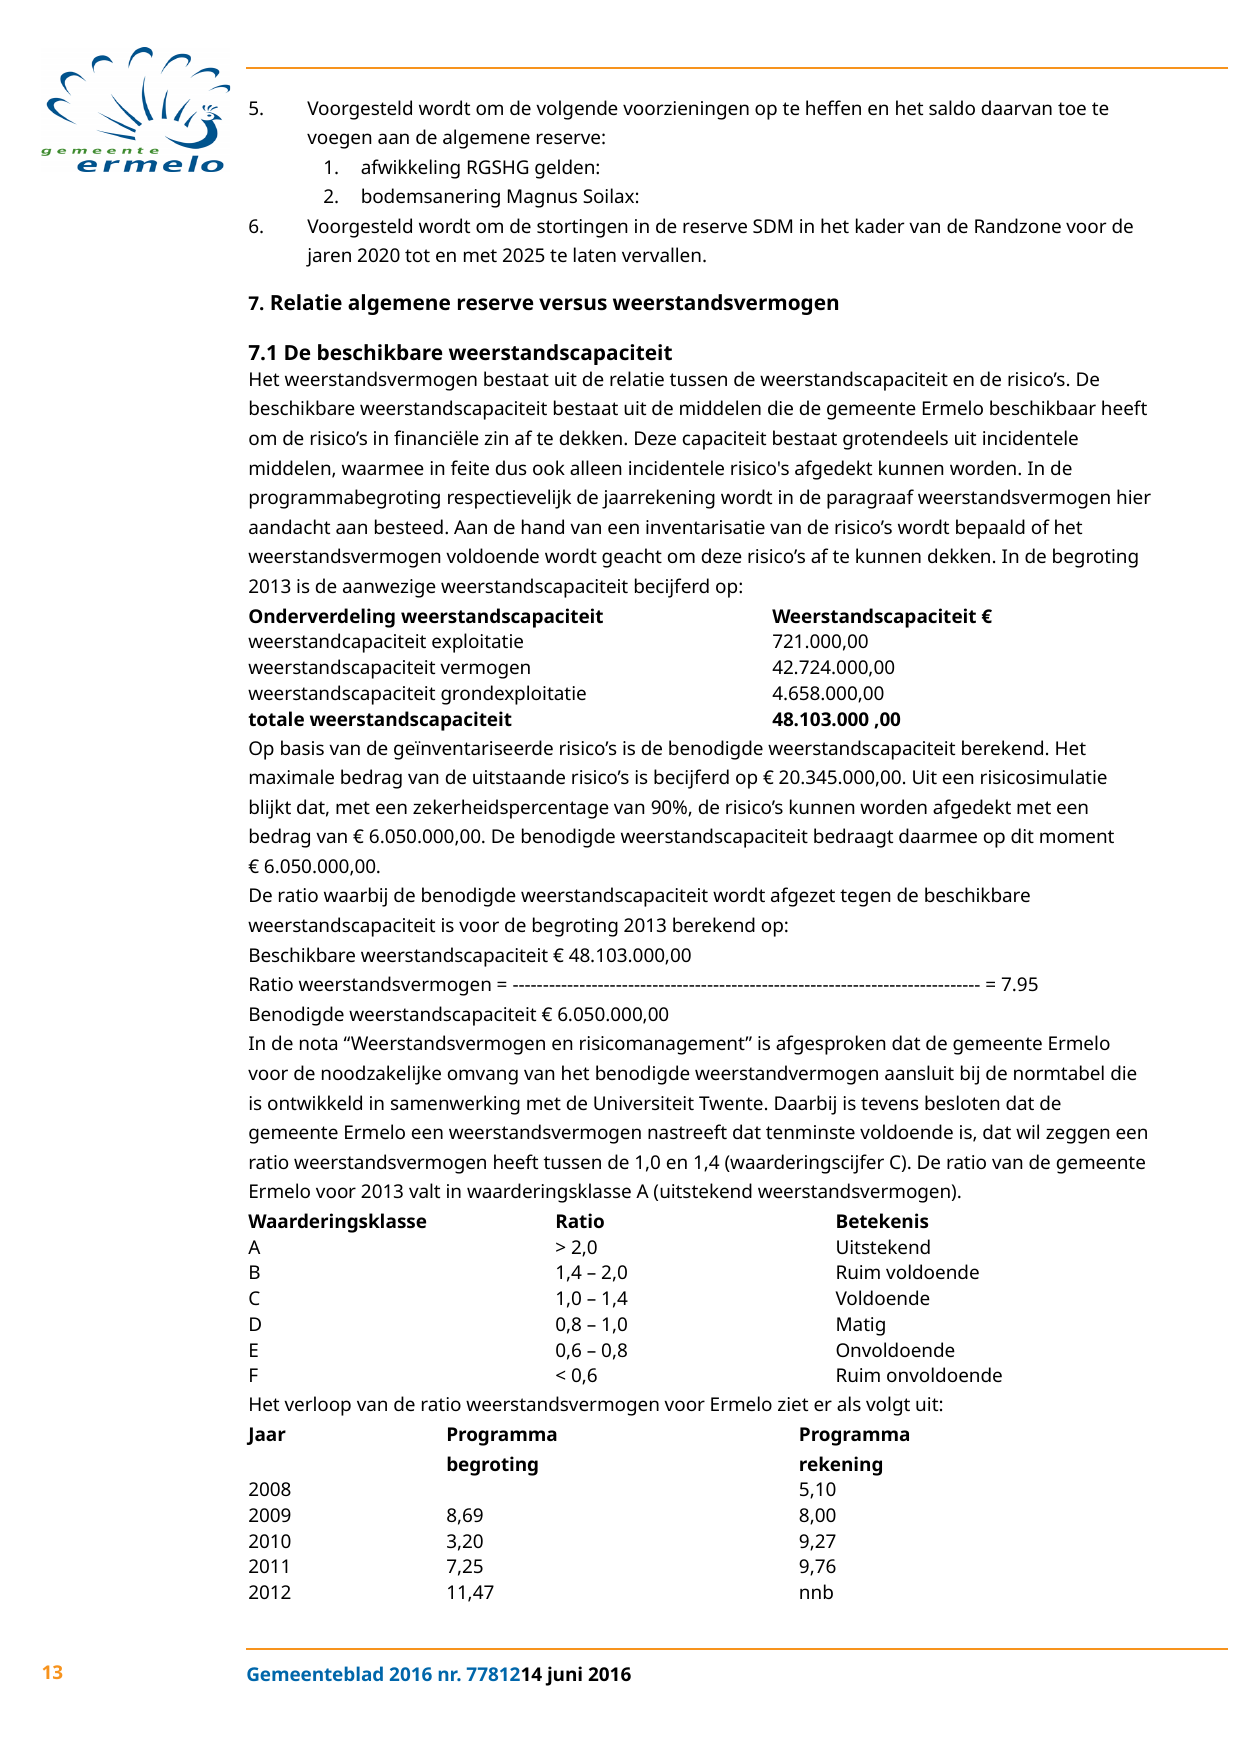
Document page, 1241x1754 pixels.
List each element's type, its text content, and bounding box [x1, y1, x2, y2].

table_cell 1,0 – 1,4 [555, 1285, 835, 1311]
table_cell 9,27 [799, 1528, 1152, 1554]
table_cell 2008 [248, 1476, 446, 1502]
table_cell 0,8 – 1,0 [555, 1311, 835, 1337]
table_cell F [248, 1363, 555, 1388]
table_header Waarderingsklasse [248, 1208, 555, 1234]
table_header Betekenis [835, 1208, 1152, 1234]
text Het weerstandsvermogen bestaat uit de relatie tussen de weerstandscapaciteit en de risico’s. De beschikbare weerstandscapaciteit bestaat uit de middelen die de gemeente Ermelo beschikbaar heeft om de risico’s in financiële zin af te dekken. Deze capaciteit bestaat grotendeels uit incidentele middelen, waarmee in feite dus ook alleen incidentele risico's afgedekt kunnen worden. In de programmabegroting respectievelijk de jaarrekening wordt in de paragraaf weerstandsvermogen hier aandacht aan besteed. Aan de hand van een inventarisatie van de risico’s wordt bepaald of het weerstandsvermogen voldoende wordt geacht om deze risico’s af te kunnen dekken. In de begroting 2013 is de aanwezige weerstandscapaciteit becijferd op: [248, 366, 1152, 599]
list Voorgesteld wordt om de volgende voorzieningen op te heffen en het saldo daarvan toe te voegen aan de algemene reserve: [248, 95, 1152, 150]
text 7. Relatie algemene reserve versus weerstandsvermogen [248, 288, 1152, 317]
table_cell A [248, 1234, 555, 1259]
list bodemsanering Magnus Soilax: [323, 183, 1152, 209]
text De ratio waarbij de benodigde weerstandscapaciteit wordt afgezet tegen de beschikbare weerstandscapaciteit is voor de begroting 2013 berekend op: [248, 883, 1152, 938]
table_cell 7,25 [446, 1554, 799, 1579]
table_cell > 2,0 [555, 1234, 835, 1259]
table_cell < 0,6 [555, 1363, 835, 1388]
table_cell weerstandcapaciteit exploitatie [248, 629, 772, 654]
table_header Onderverdeling weerstandscapaciteit [248, 603, 772, 628]
table_cell 5,10 [799, 1476, 1152, 1502]
table_cell Uitstekend [835, 1234, 1152, 1259]
table_cell 4.658.000,00 [772, 680, 1152, 706]
table_cell Matig [835, 1311, 1152, 1337]
table_cell 42.724.000,00 [772, 654, 1152, 680]
table_cell 9,76 [799, 1554, 1152, 1579]
text Benodigde weerstandscapaciteit € 6.050.000,00 [248, 1001, 1152, 1027]
text Het verloop van de ratio weerstandsvermogen voor Ermelo ziet er als volgt uit: [248, 1391, 1152, 1417]
table_cell 8,69 [446, 1502, 799, 1528]
table_header Jaar [248, 1421, 446, 1476]
table_cell C [248, 1285, 555, 1311]
table_header Programma begroting [446, 1421, 799, 1476]
table_cell 2011 [248, 1554, 446, 1579]
table_cell 0,6 – 0,8 [555, 1337, 835, 1362]
table_cell B [248, 1260, 555, 1285]
table_cell Ruim voldoende [835, 1260, 1152, 1285]
table_cell 11,47 [446, 1579, 799, 1605]
table_cell 1,4 – 2,0 [555, 1260, 835, 1285]
table_cell totale weerstandscapaciteit [248, 706, 772, 731]
text In de nota “Weerstandsvermogen en risicomanagement” is afgesproken dat de gemeente Ermelo voor de noodzakelijke omvang van het benodigde weerstandvermogen aansluit bij de normtabel die is ontwikkeld in samenwerking met de Universiteit Twente. Daarbij is tevens besloten dat de gemeente Ermelo een weerstandsvermogen nastreeft dat tenminste voldoende is, dat wil zeggen een ratio weerstandsvermogen heeft tussen de 1,0 en 1,4 (waarderingscijfer C). De ratio van de gemeente Ermelo voor 2013 valt in waarderingsklasse A (uitstekend weerstandsvermogen). [248, 1031, 1152, 1204]
table_cell weerstandscapaciteit grondexploitatie [248, 680, 772, 706]
table_cell Voldoende [835, 1285, 1152, 1311]
table_cell 2009 [248, 1502, 446, 1528]
table_cell 721.000,00 [772, 629, 1152, 654]
table_cell nnb [799, 1579, 1152, 1605]
table_cell Ruim onvoldoende [835, 1363, 1152, 1388]
list afwikkeling RGSHG gelden: [323, 154, 1152, 180]
table_cell D [248, 1311, 555, 1337]
text 7.1 De beschikbare weerstandscapaciteit [248, 338, 1152, 366]
table_cell weerstandscapaciteit vermogen [248, 654, 772, 680]
table_cell E [248, 1337, 555, 1362]
table_cell 2012 [248, 1579, 446, 1605]
text Ratio weerstandsvermogen = ----------------------------------------------------------------------------- = 7.95 [248, 971, 1152, 997]
table_header Ratio [555, 1208, 835, 1234]
text Op basis van de geïnventariseerde risico’s is de benodigde weerstandscapaciteit berekend. Het maximale bedrag van de uitstaande risico’s is becijferd op € 20.345.000,00. Uit een risicosimulatie blijkt dat, met een zekerheidspercentage van 90%, de risico’s kunnen worden afgedekt met een bedrag van € 6.050.000,00. De benodigde weerstandscapaciteit bedraagt daarmee op dit moment € 6.050.000,00. [248, 735, 1152, 879]
table_cell 8,00 [799, 1502, 1152, 1528]
table_header Weerstandscapaciteit € [772, 603, 1152, 628]
table_cell 3,20 [446, 1528, 799, 1554]
list Voorgesteld wordt om de stortingen in de reserve SDM in het kader van de Randzone voor de jaren 2020 tot en met 2025 te laten vervallen. [248, 213, 1152, 268]
text Beschikbare weerstandscapaciteit € 48.103.000,00 [248, 942, 1152, 967]
table_cell 2010 [248, 1528, 446, 1554]
table_cell 48.103.000 ,00 [772, 706, 1152, 731]
table_cell [446, 1476, 799, 1502]
table_header Programma rekening [799, 1421, 1152, 1476]
table_cell Onvoldoende [835, 1337, 1152, 1362]
picture [41, 47, 231, 172]
